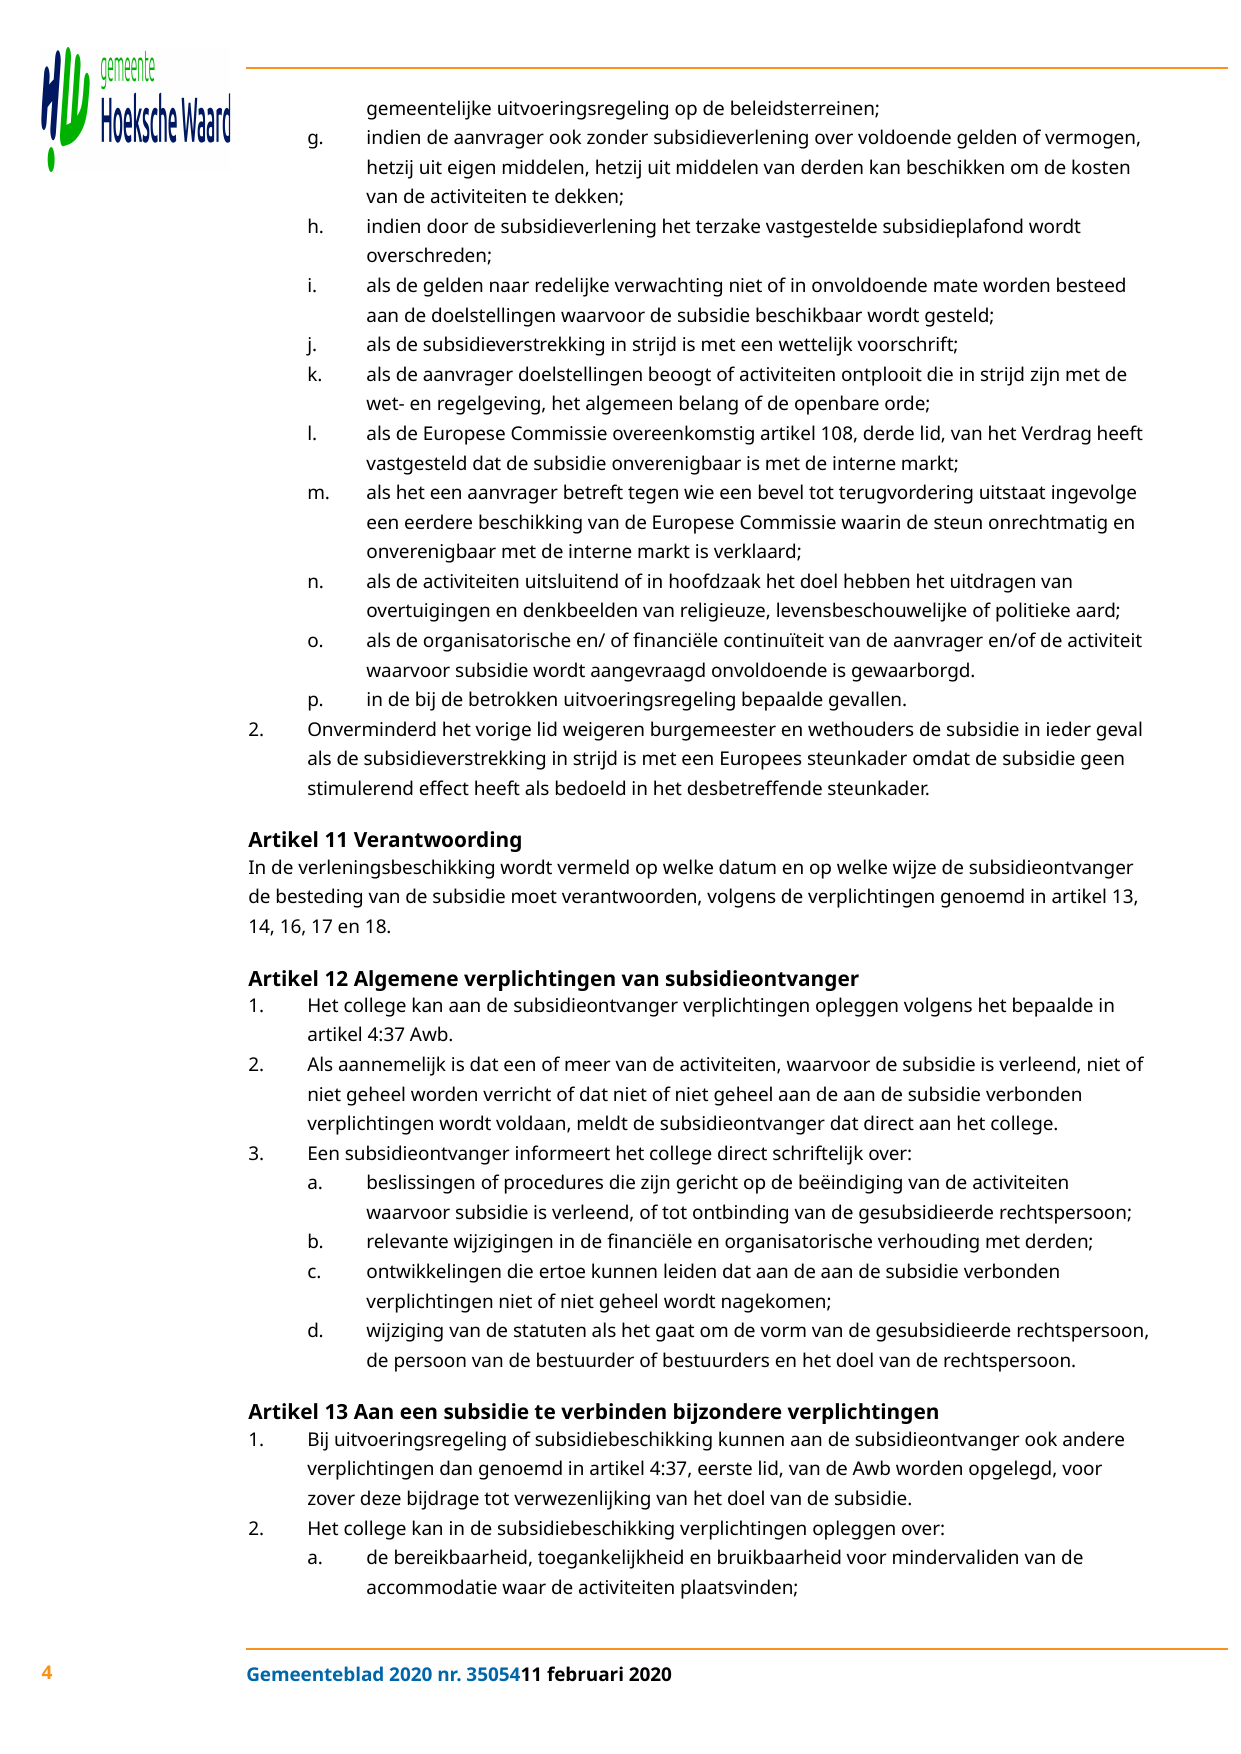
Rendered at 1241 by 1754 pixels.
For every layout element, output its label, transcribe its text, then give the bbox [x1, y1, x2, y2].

list de bereikbaarheid, toegankelijkheid en bruikbaarheid voor mindervaliden van de accommodatie waar de activiteiten plaatsvinden; [307, 1544, 1152, 1599]
text Artikel 12 Algemene verplichtingen van subsidieontvanger [248, 964, 1152, 992]
list relevante wijzigingen in de financiële en organisatorische verhouding met derden; [307, 1229, 1152, 1254]
list Als aannemelijk is dat een of meer van de activiteiten, waarvoor de subsidie is verleend, niet of niet geheel worden verricht of dat niet of niet geheel aan de aan de subsidie verbonden verplichtingen wordt voldaan, meldt de subsidieontvanger dat direct aan het college. [248, 1051, 1152, 1136]
list wijziging van de statuten als het gaat om de vorm van de gesubsidieerde rechtspersoon, de persoon van de bestuurder of bestuurders en het doel van de rechtspersoon. [307, 1317, 1152, 1373]
text Artikel 11 Verantwoording [248, 826, 1152, 854]
list Een subsidieontvanger informeert het college direct schriftelijk over: [248, 1140, 1152, 1166]
list Het college kan in de subsidiebeschikking verplichtingen opleggen over: [248, 1515, 1152, 1540]
text Artikel 13 Aan een subsidie te verbinden bijzondere verplichtingen [248, 1397, 1152, 1426]
list als de aanvrager doelstellingen beoogt of activiteiten ontplooit die in strijd zijn met de wet- en regelgeving, het algemeen belang of de openbare orde; [307, 361, 1152, 416]
list als de activiteiten uitsluitend of in hoofdzaak het doel hebben het uitdragen van overtuigingen en denkbeelden van religieuze, levensbeschouwelijke of politieke aard; [307, 568, 1152, 623]
list beslissingen of procedures die zijn gericht op de beëindiging van de activiteiten waarvoor subsidie is verleend, of tot ontbinding van de gesubsidieerde rechtspersoon; [307, 1169, 1152, 1225]
picture [41, 47, 231, 172]
list ontwikkelingen die ertoe kunnen leiden dat aan de aan de subsidie verbonden verplichtingen niet of niet geheel wordt nagekomen; [307, 1258, 1152, 1314]
list Het college kan aan de subsidieontvanger verplichtingen opleggen volgens het bepaalde in artikel 4:37 Awb. [248, 992, 1152, 1047]
list Bij uitvoeringsregeling of subsidiebeschikking kunnen aan de subsidieontvanger ook andere verplichtingen dan genoemd in artikel 4:37, eerste lid, van de Awb worden opgelegd, voor zover deze bijdrage tot verwezenlijking van het doel van de subsidie. [248, 1426, 1152, 1511]
list indien de aanvrager ook zonder subsidieverlening over voldoende gelden of vermogen, hetzij uit eigen middelen, hetzij uit middelen van derden kan beschikken om de kosten van de activiteiten te dekken; [307, 124, 1152, 209]
list gemeentelijke uitvoeringsregeling op de beleidsterreinen; [307, 95, 1152, 121]
list als de subsidieverstrekking in strijd is met een wettelijk voorschrift; [307, 331, 1152, 357]
list in de bij de betrokken uitvoeringsregeling bepaalde gevallen. [307, 686, 1152, 712]
list als de gelden naar redelijke verwachting niet of in onvoldoende mate worden besteed aan de doelstellingen waarvoor de subsidie beschikbaar wordt gesteld; [307, 272, 1152, 328]
list als de Europese Commissie overeenkomstig artikel 108, derde lid, van het Verdrag heeft vastgesteld dat de subsidie onverenigbaar is met de interne markt; [307, 420, 1152, 476]
list als het een aanvrager betreft tegen wie een bevel tot terugvordering uitstaat ingevolge een eerdere beschikking van de Europese Commissie waarin de steun onrechtmatig en onverenigbaar met de interne markt is verklaard; [307, 479, 1152, 564]
list Onverminderd het vorige lid weigeren burgemeester en wethouders de subsidie in ieder geval als de subsidieverstrekking in strijd is met een Europees steunkader omdat de subsidie geen stimulerend effect heeft als bedoeld in het desbetreffende steunkader. [248, 716, 1152, 801]
text In de verleningsbeschikking wordt vermeld op welke datum en op welke wijze de subsidieontvanger de besteding van de subsidie moet verantwoorden, volgens de verplichtingen genoemd in artikel 13, 14, 16, 17 en 18. [248, 854, 1152, 939]
list als de organisatorische en/ of financiële continuïteit van de aanvrager en/of de activiteit waarvoor subsidie wordt aangevraagd onvoldoende is gewaarborgd. [307, 627, 1152, 683]
list indien door de subsidieverlening het terzake vastgestelde subsidieplafond wordt overschreden; [307, 213, 1152, 268]
